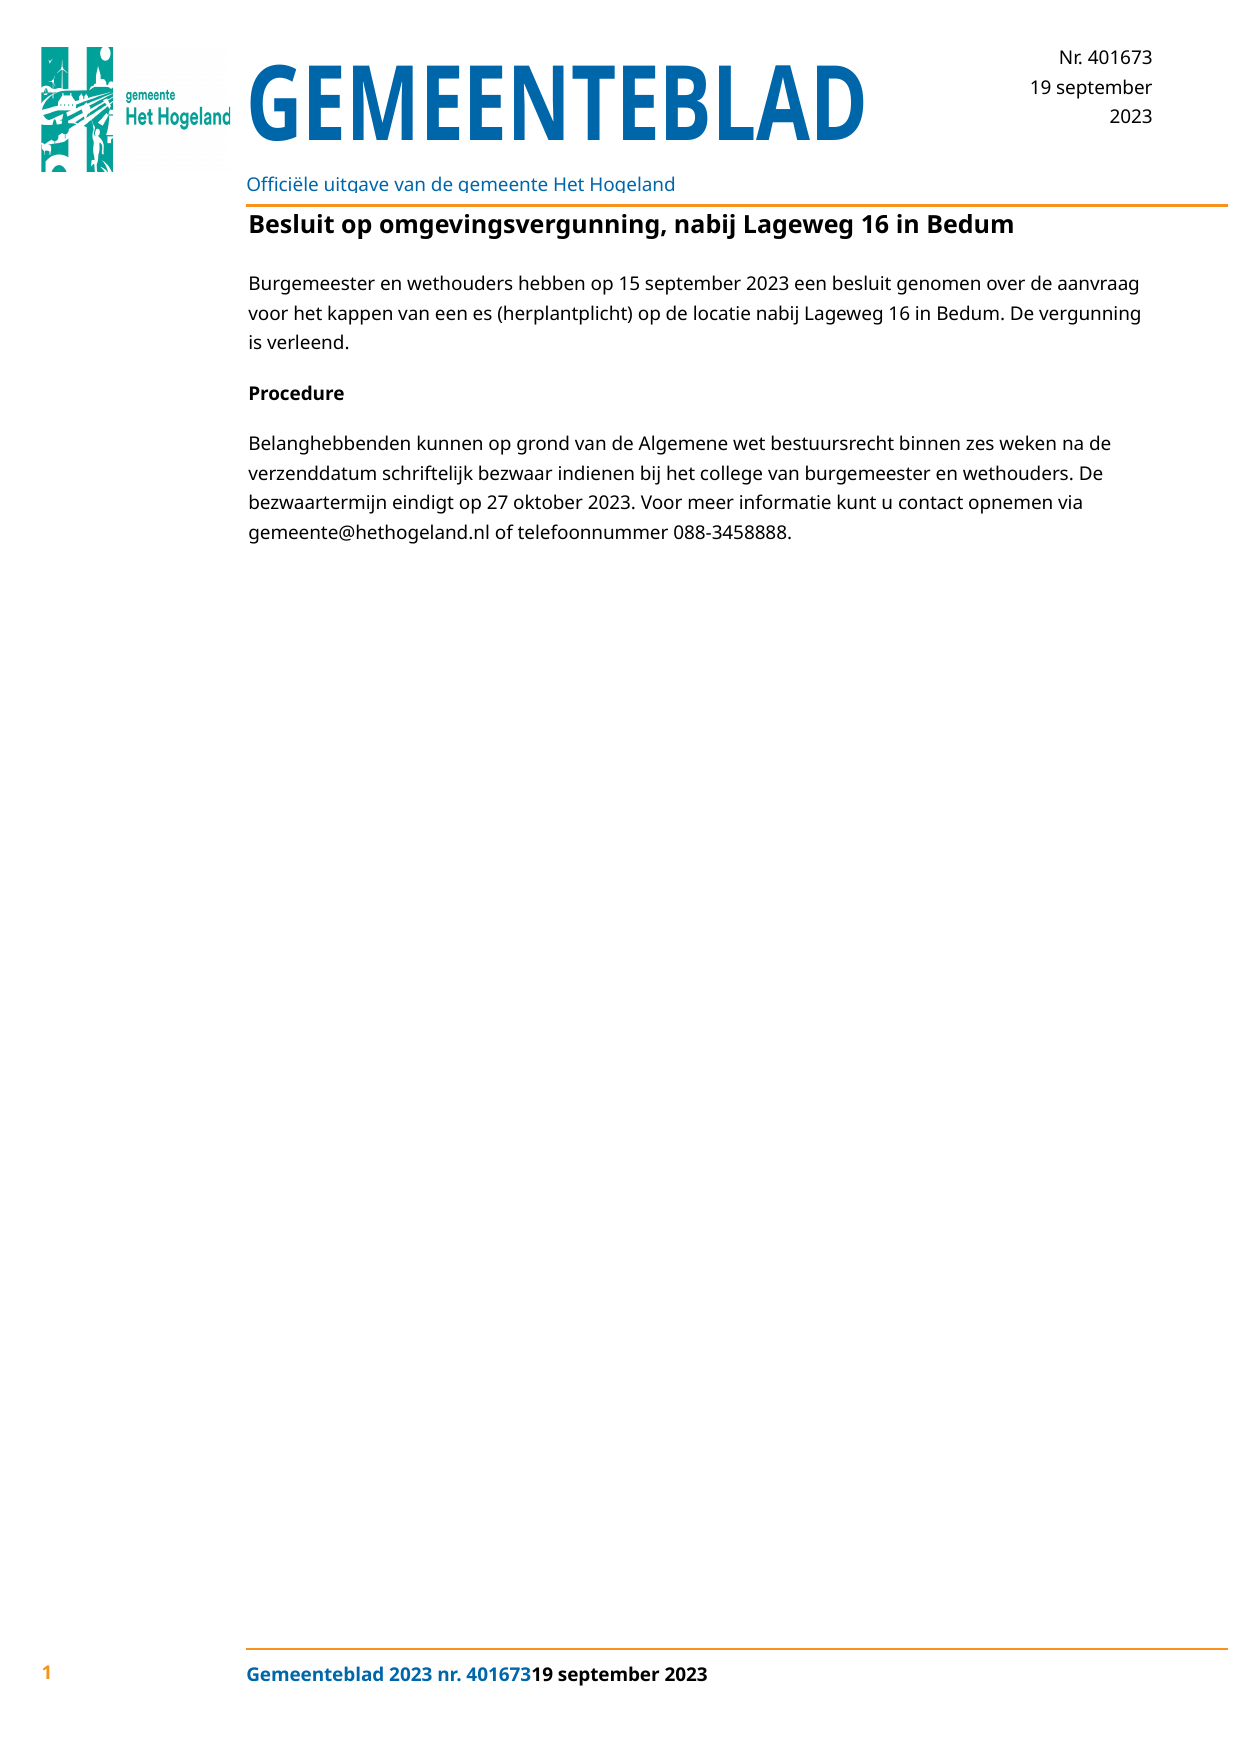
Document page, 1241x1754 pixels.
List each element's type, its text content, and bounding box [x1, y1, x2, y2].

picture [41, 47, 231, 172]
text Besluit op omgevingsvergunning, nabij Lageweg 16 in Bedum [248, 207, 1152, 241]
text Procedure [248, 380, 1152, 406]
text Burgemeester en wethouders hebben op 15 september 2023 een besluit genomen over de aanvraag voor het kappen van een es (herplantplicht) op de locatie nabij Lageweg 16 in Bedum. De vergunning is verleend. [248, 270, 1152, 355]
text Belanghebbenden kunnen op grond van de Algemene wet bestuursrecht binnen zes weken na de verzenddatum schriftelijk bezwaar indienen bij het college van burgemeester en wethouders. De bezwaartermijn eindigt op 27 oktober 2023. Voor meer informatie kunt u contact opnemen via gemeente@hethogeland.nl of telefoonnummer 088-3458888. [248, 430, 1152, 545]
